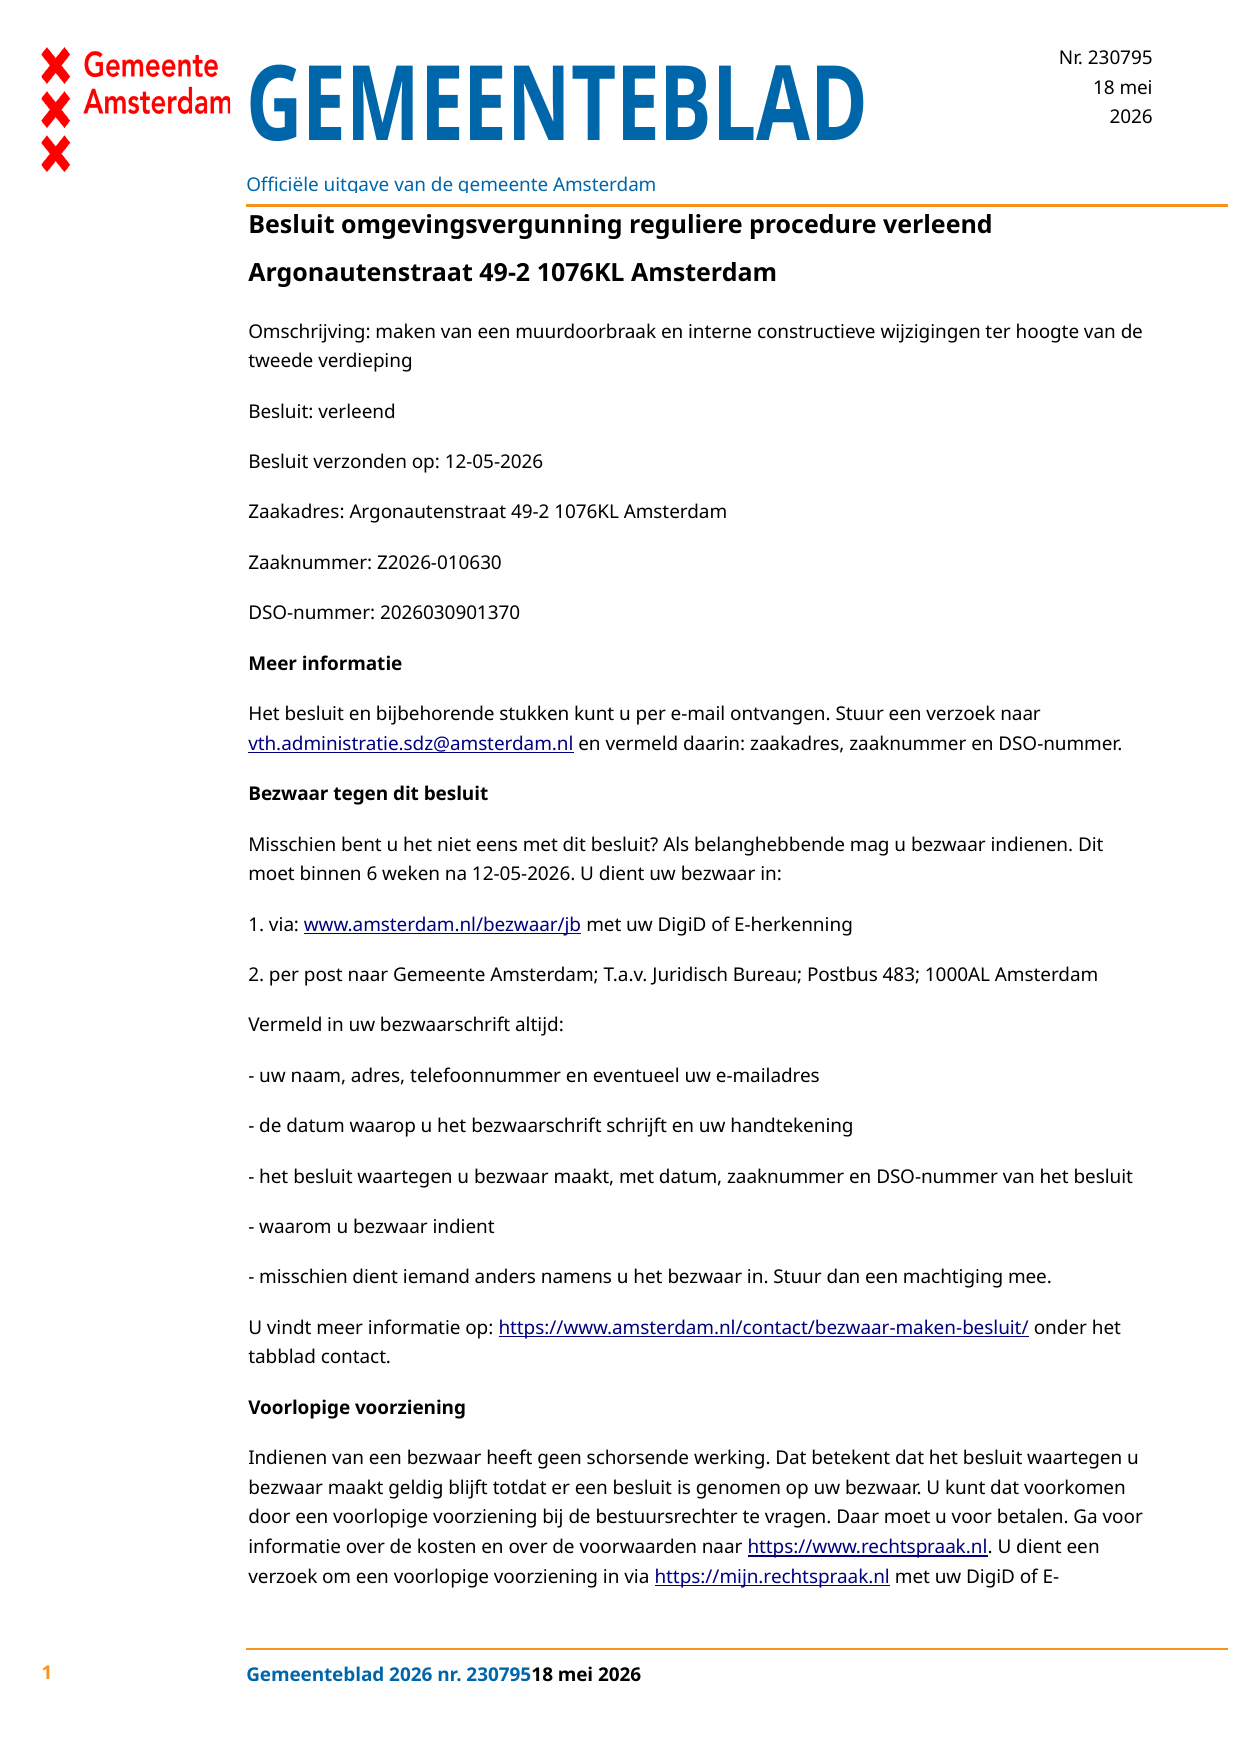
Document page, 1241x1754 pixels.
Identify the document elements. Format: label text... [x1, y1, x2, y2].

text DSO-nummer: 2026030901370 [248, 599, 1152, 625]
text 1. via: www.amsterdam.nl/bezwaar/jb met uw DigiD of E-herkenning [248, 911, 1152, 937]
text Bezwaar tegen dit besluit [248, 780, 1152, 806]
text Besluit verzonden op: 12-05-2026 [248, 448, 1152, 474]
text Besluit: verleend [248, 398, 1152, 424]
text U vindt meer informatie op: https://www.amsterdam.nl/contact/bezwaar-maken-besluit/ onder het tabblad contact. [248, 1314, 1152, 1369]
text 2. per post naar Gemeente Amsterdam; T.a.v. Juridisch Bureau; Postbus 483; 1000AL Amsterdam [248, 961, 1152, 987]
text - uw naam, adres, telefoonnummer en eventueel uw e-mailadres [248, 1062, 1152, 1088]
picture [41, 47, 231, 172]
text Vermeld in uw bezwaarschrift altijd: [248, 1012, 1152, 1037]
text Voorlopige voorziening [248, 1394, 1152, 1420]
text - de datum waarop u het bezwaarschrift schrijft en uw handtekening [248, 1112, 1152, 1138]
text Indienen van een bezwaar heeft geen schorsende werking. Dat betekent dat het besluit waartegen u bezwaar maakt geldig blijft totdat er een besluit is genomen op uw bezwaar. U kunt dat voorkomen door een voorlopige voorziening bij de bestuursrechter te vragen. Daar moet u voor betalen. Ga voor informatie over de kosten en over de voorwaarden naar https://www.rechtspraak.nl. U dient een verzoek om een voorlopige voorziening in via https://mijn.rechtspraak.nl met uw DigiD of E- [248, 1444, 1152, 1589]
text Meer informatie [248, 650, 1152, 676]
text Misschien bent u het niet eens met dit besluit? Als belanghebbende mag u bezwaar indienen. Dit moet binnen 6 weken na 12-05-2026. U dient uw bezwaar in: [248, 831, 1152, 886]
text Besluit omgevingsvergunning reguliere procedure verleend Argonautenstraat 49-2 1076KL Amsterdam [248, 207, 1152, 288]
text - waarom u bezwaar indient [248, 1213, 1152, 1239]
text - misschien dient iemand anders namens u het bezwaar in. Stuur dan een machtiging mee. [248, 1264, 1152, 1289]
text Zaaknummer: Z2026-010630 [248, 549, 1152, 575]
text Het besluit en bijbehorende stukken kunt u per e-mail ontvangen. Stuur een verzoek naar vth.administratie.sdz@amsterdam.nl en vermeld daarin: zaakadres, zaaknummer en DSO-nummer. [248, 700, 1152, 756]
text Omschrijving: maken van een muurdoorbraak en interne constructieve wijzigingen ter hoogte van de tweede verdieping [248, 318, 1152, 373]
text - het besluit waartegen u bezwaar maakt, met datum, zaaknummer en DSO-nummer van het besluit [248, 1163, 1152, 1189]
text Zaakadres: Argonautenstraat 49-2 1076KL Amsterdam [248, 499, 1152, 524]
